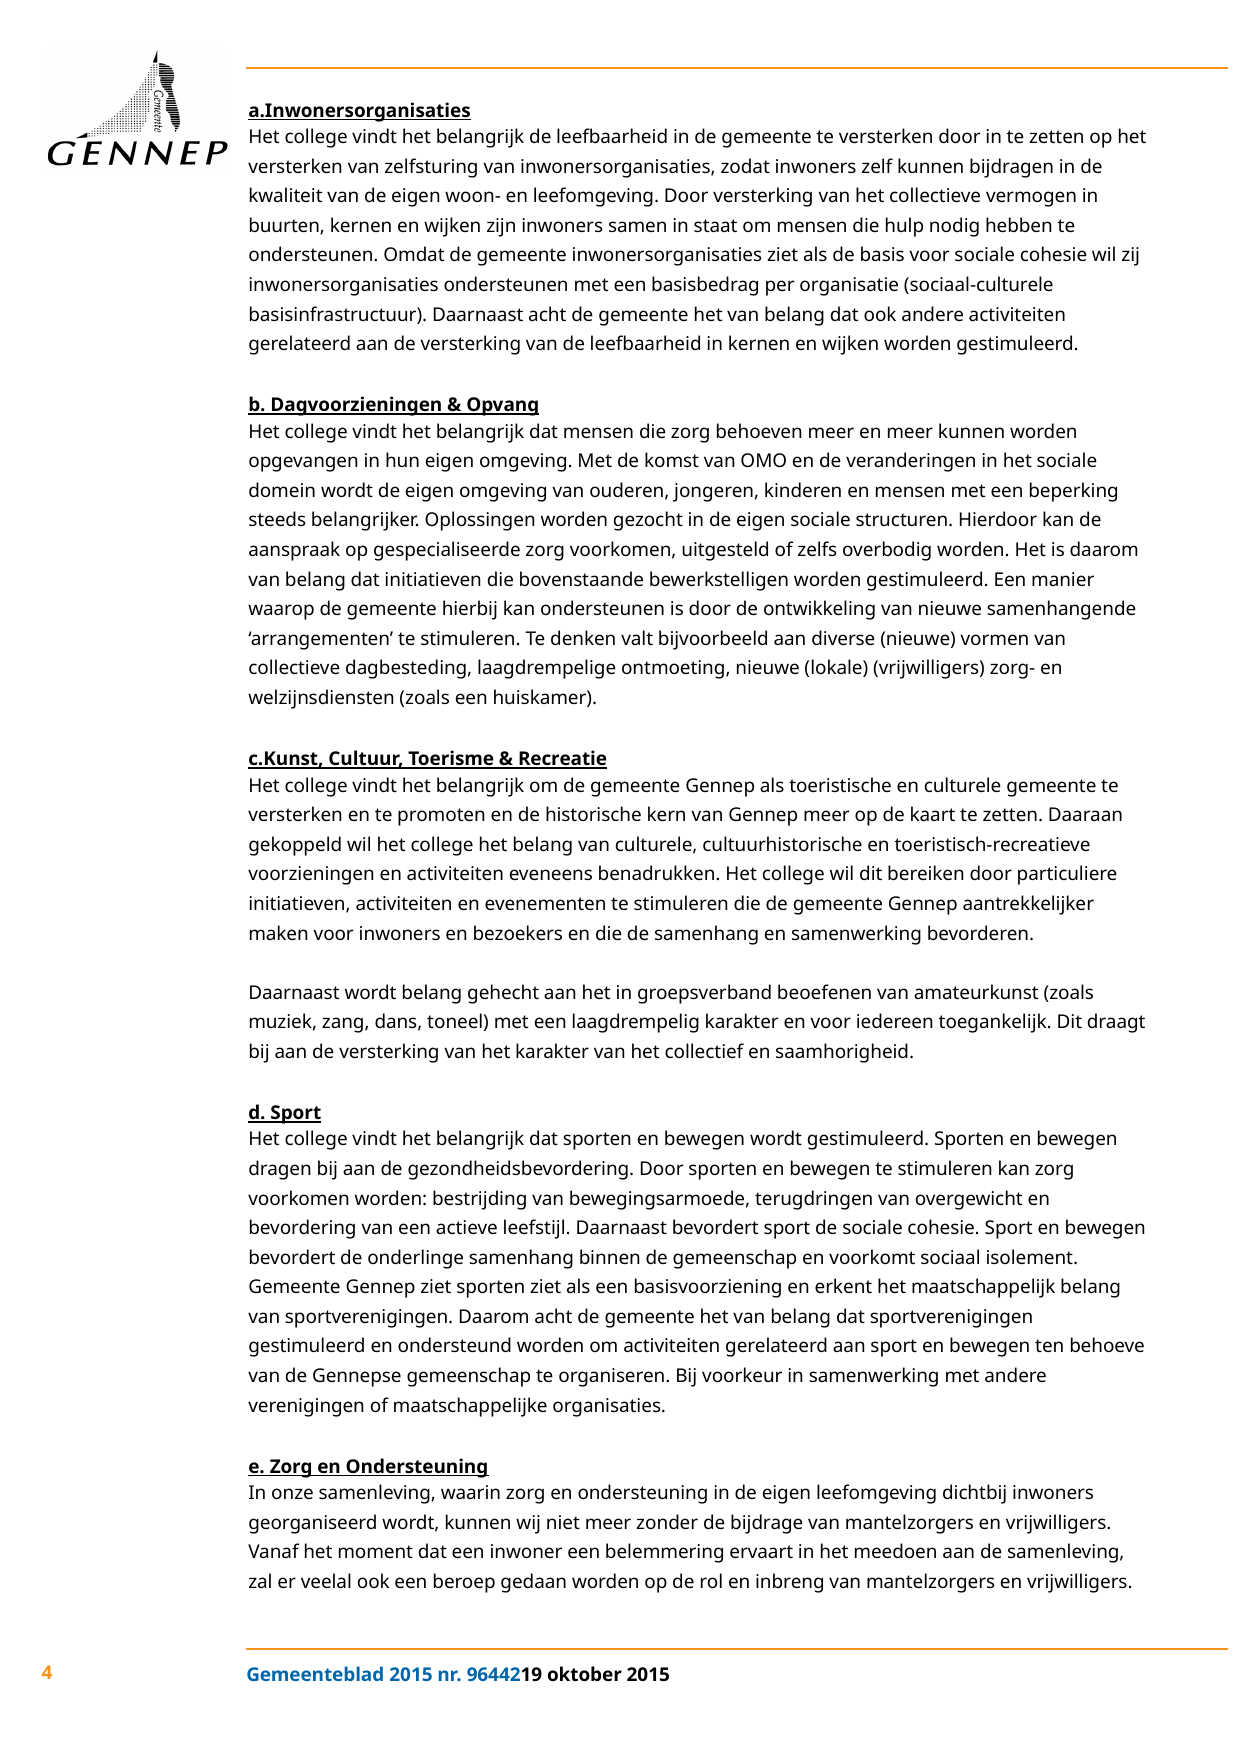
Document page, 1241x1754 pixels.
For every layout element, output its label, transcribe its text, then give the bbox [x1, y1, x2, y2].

text Het college vindt het belangrijk dat mensen die zorg behoeven meer en meer kunnen worden opgevangen in hun eigen omgeving. Met de komst van OMO en de veranderingen in het sociale domein wordt de eigen omgeving van ouderen, jongeren, kinderen en mensen met een beperking steeds belangrijker. Oplossingen worden gezocht in de eigen sociale structuren. Hierdoor kan de aanspraak op gespecialiseerde zorg voorkomen, uitgesteld of zelfs overbodig worden. Het is daarom van belang dat initiatieven die bovenstaande bewerkstelligen worden gestimuleerd. Een manier waarop de gemeente hierbij kan ondersteunen is door de ontwikkeling van nieuwe samenhangende ‘arrangementen’ te stimuleren. Te denken valt bijvoorbeeld aan diverse (nieuwe) vormen van collectieve dagbesteding, laagdrempelige ontmoeting, nieuwe (lokale) (vrijwilligers) zorg- en welzijnsdiensten (zoals een huiskamer). [248, 418, 1152, 710]
text In onze samenleving, waarin zorg en ondersteuning in de eigen leefomgeving dichtbij inwoners georganiseerd wordt, kunnen wij niet meer zonder de bijdrage van mantelzorgers en vrijwilligers. Vanaf het moment dat een inwoner een belemmering ervaart in het meedoen aan de samenleving, zal er veelal ook een beroep gedaan worden op de rol en inbreng van mantelzorgers en vrijwilligers. [248, 1479, 1152, 1594]
text Daarnaast wordt belang gehecht aan het in groepsverband beoefenen van amateurkunst (zoals muziek, zang, dans, toneel) met een laagdrempelig karakter en voor iedereen toegankelijk. Dit draagt bij aan de versterking van het karakter van het collectief en saamhorigheid. [248, 979, 1152, 1064]
text Het college vindt het belangrijk dat sporten en bewegen wordt gestimuleerd. Sporten en bewegen dragen bij aan de gezondheidsbevordering. Door sporten en bewegen te stimuleren kan zorg voorkomen worden: bestrijding van bewegingsarmoede, terugdringen van overgewicht en bevordering van een actieve leefstijl. Daarnaast bevordert sport de sociale cohesie. Sport en bewegen bevordert de onderlinge samenhang binnen de gemeenschap en voorkomt sociaal isolement. Gemeente Gennep ziet sporten ziet als een basisvoorziening en erkent het maatschappelijk belang van sportverenigingen. Daarom acht de gemeente het van belang dat sportverenigingen gestimuleerd en ondersteund worden om activiteiten gerelateerd aan sport en bewegen ten behoeve van de Gennepse gemeenschap te organiseren. Bij voorkeur in samenwerking met andere verenigingen of maatschappelijke organisaties. [248, 1126, 1152, 1418]
text e. Zorg en Ondersteuning [248, 1451, 1152, 1479]
text b. Dagvoorzieningen & Opvang [248, 389, 1152, 418]
text Het college vindt het belangrijk de leefbaarheid in de gemeente te versterken door in te zetten op het versterken van zelfsturing van inwonersorganisaties, zodat inwoners zelf kunnen bijdragen in de kwaliteit van de eigen woon- en leefomgeving. Door versterking van het collectieve vermogen in buurten, kernen en wijken zijn inwoners samen in staat om mensen die hulp nodig hebben te ondersteunen. Omdat de gemeente inwonersorganisaties ziet als de basis voor sociale cohesie wil zij inwonersorganisaties ondersteunen met een basisbedrag per organisatie (sociaal-culturele basisinfrastructuur). Daarnaast acht de gemeente het van belang dat ook andere activiteiten gerelateerd aan de versterking van de leefbaarheid in kernen en wijken worden gestimuleerd. [248, 123, 1152, 356]
text a.Inwonersorganisaties [248, 95, 1152, 123]
text Het college vindt het belangrijk om de gemeente Gennep als toeristische en culturele gemeente te versterken en te promoten en de historische kern van Gennep meer op de kaart te zetten. Daaraan gekoppeld wil het college het belang van culturele, cultuurhistorische en toeristisch-recreatieve voorzieningen en activiteiten eveneens benadrukken. Het college wil dit bereiken door particuliere initiatieven, activiteiten en evenementen te stimuleren die de gemeente Gennep aantrekkelijker maken voor inwoners en bezoekers en die de samenhang en samenwerking bevorderen. [248, 772, 1152, 945]
text d. Sport [248, 1097, 1152, 1126]
picture [41, 47, 231, 172]
text c.Kunst, Cultuur, Toerisme & Recreatie [248, 743, 1152, 772]
